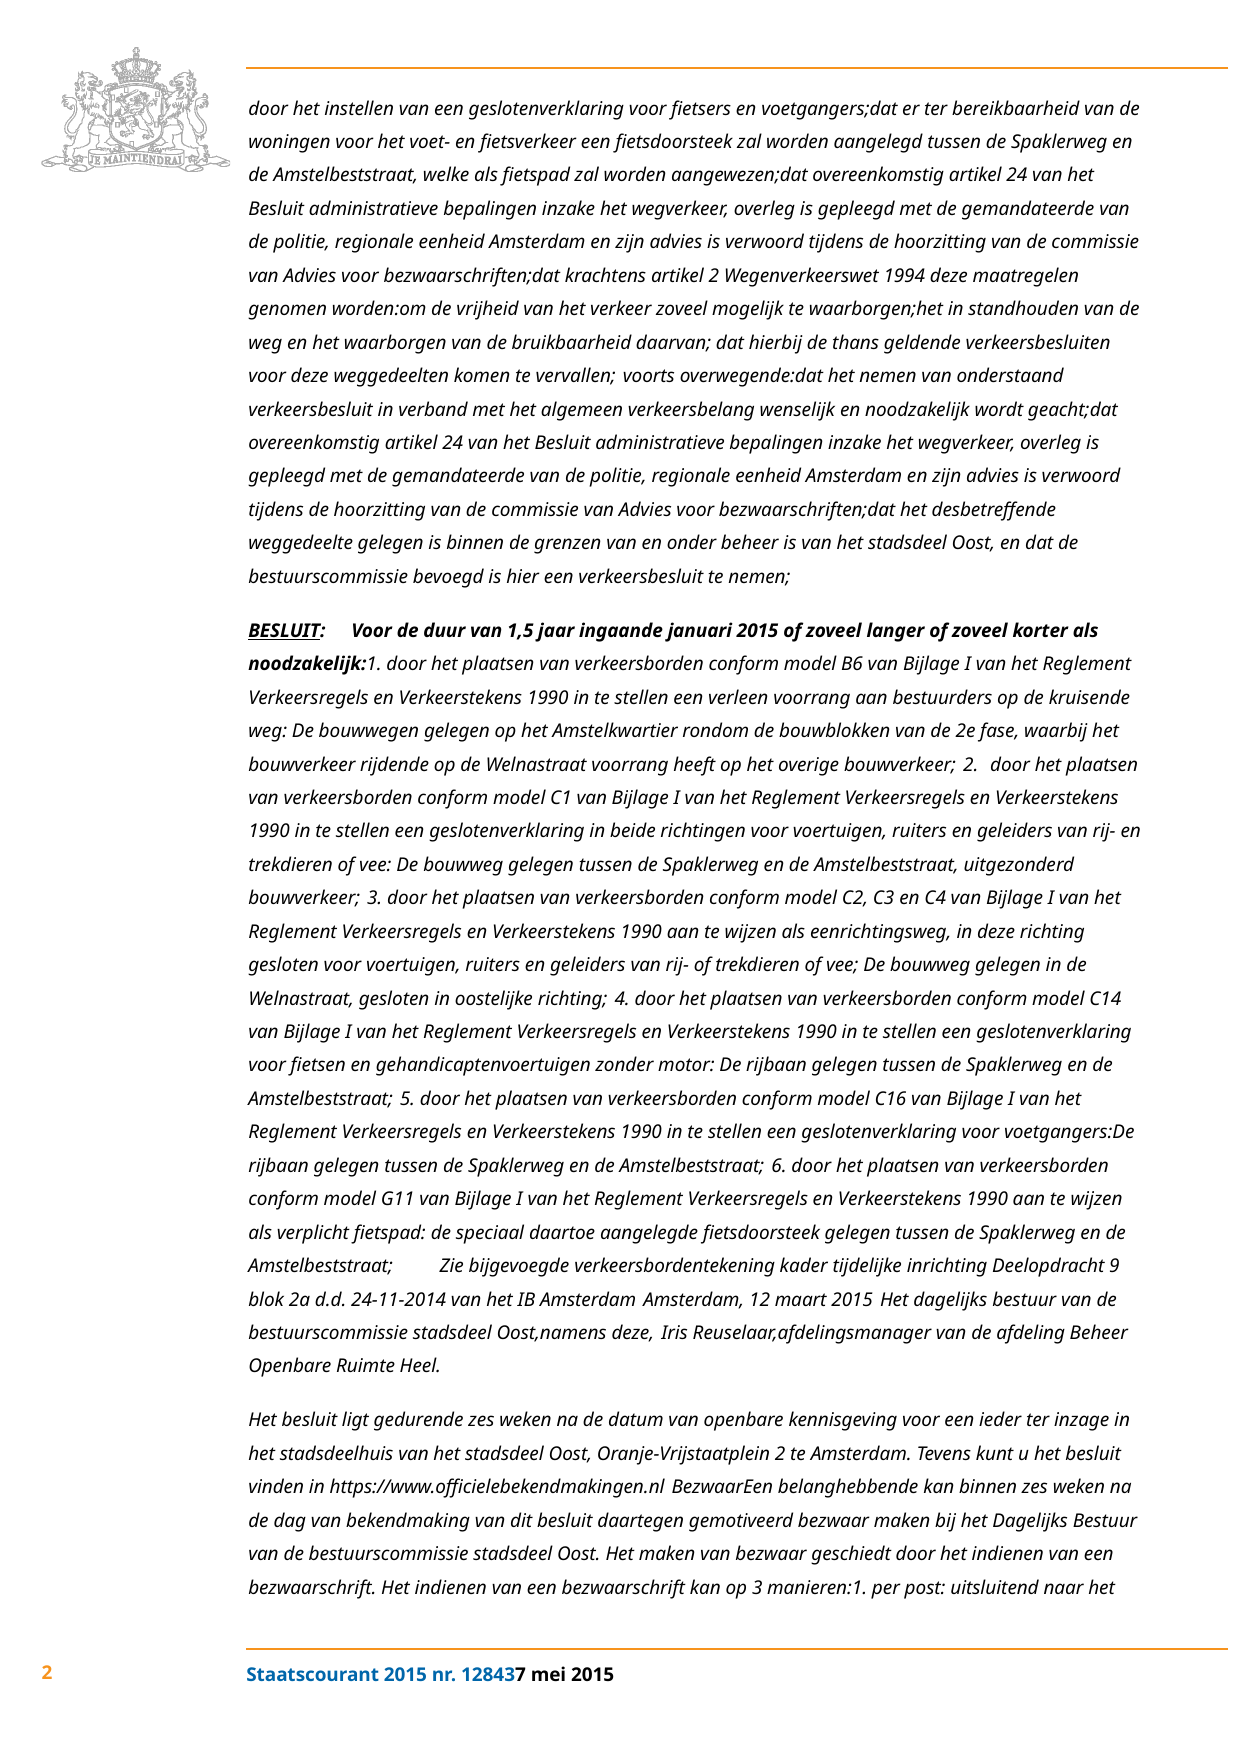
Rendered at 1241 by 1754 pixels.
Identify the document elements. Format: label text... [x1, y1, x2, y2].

text Het besluit ligt gedurende zes weken na de datum van openbare kennisgeving voor een ieder ter inzage in het stadsdeelhuis van het stadsdeel Oost, Oranje-Vrijstaatplein 2 te Amsterdam. Tevens kunt u het besluit vinden in https://www.officielebekendmakingen.nl BezwaarEen belanghebbende kan binnen zes weken na de dag van bekendmaking van dit besluit daartegen gemotiveerd bezwaar maken bij het Dagelijks Bestuur van de bestuurscommissie stadsdeel Oost. Het maken van bezwaar geschiedt door het indienen van een bezwaarschrift. Het indienen van een bezwaarschrift kan op 3 manieren:1. per post: uitsluitend naar het [248, 1407, 1152, 1599]
text BESLUIT: Voor de duur van 1,5 jaar ingaande januari 2015 of zoveel langer of zoveel korter als noodzakelijk:1. door het plaatsen van verkeersborden conform model B6 van Bijlage I van het Reglement Verkeersregels en Verkeerstekens 1990 in te stellen een verleen voorrang aan bestuurders op de kruisende weg: De bouwwegen gelegen op het Amstelkwartier rondom de bouwblokken van de 2e fase, waarbij het bouwverkeer rijdende op de Welnastraat voorrang heeft op het overige bouwverkeer; 2. door het plaatsen van verkeersborden conform model C1 van Bijlage I van het Reglement Verkeersregels en Verkeerstekens 1990 in te stellen een geslotenverklaring in beide richtingen voor voertuigen, ruiters en geleiders van rij- en trekdieren of vee: De bouwweg gelegen tussen de Spaklerweg en de Amstelbeststraat, uitgezonderd bouwverkeer; 3. door het plaatsen van verkeersborden conform model C2, C3 en C4 van Bijlage I van het Reglement Verkeersregels en Verkeerstekens 1990 aan te wijzen als eenrichtingsweg, in deze richting gesloten voor voertuigen, ruiters en geleiders van rij- of trekdieren of vee; De bouwweg gelegen in de Welnastraat, gesloten in oostelijke richting; 4. door het plaatsen van verkeersborden conform model C14 van Bijlage I van het Reglement Verkeersregels en Verkeerstekens 1990 in te stellen een geslotenverklaring voor fietsen en gehandicaptenvoertuigen zonder motor: De rijbaan gelegen tussen de Spaklerweg en de Amstelbeststraat; 5. door het plaatsen van verkeersborden conform model C16 van Bijlage I van het Reglement Verkeersregels en Verkeerstekens 1990 in te stellen een geslotenverklaring voor voetgangers:De rijbaan gelegen tussen de Spaklerweg en de Amstelbeststraat; 6. door het plaatsen van verkeersborden conform model G11 van Bijlage I van het Reglement Verkeersregels en Verkeerstekens 1990 aan te wijzen als verplicht fietspad: de speciaal daartoe aangelegde fietsdoorsteek gelegen tussen de Spaklerweg en de Amstelbeststraat; Zie bijgevoegde verkeersbordentekening kader tijdelijke inrichting Deelopdracht 9 blok 2a d.d. 24-11-2014 van het IB Amsterdam Amsterdam, 12 maart 2015 Het dagelijks bestuur van de bestuurscommissie stadsdeel Oost,namens deze, Iris Reuselaar,afdelingsmanager van de afdeling Beheer Openbare Ruimte Heel. [248, 617, 1152, 1378]
text door het instellen van een geslotenverklaring voor fietsers en voetgangers;dat er ter bereikbaarheid van de woningen voor het voet- en fietsverkeer een fietsdoorsteek zal worden aangelegd tussen de Spaklerweg en de Amstelbeststraat, welke als fietspad zal worden aangewezen;dat overeenkomstig artikel 24 van het Besluit administratieve bepalingen inzake het wegverkeer, overleg is gepleegd met de gemandateerde van de politie, regionale eenheid Amsterdam en zijn advies is verwoord tijdens de hoorzitting van de commissie van Advies voor bezwaarschriften;dat krachtens artikel 2 Wegenverkeerswet 1994 deze maatregelen genomen worden:om de vrijheid van het verkeer zoveel mogelijk te waarborgen;het in standhouden van de weg en het waarborgen van de bruikbaarheid daarvan; dat hierbij de thans geldende verkeersbesluiten voor deze weggedeelten komen te vervallen; voorts overwegende:dat het nemen van onderstaand verkeersbesluit in verband met het algemeen verkeersbelang wenselijk en noodzakelijk wordt geacht;dat overeenkomstig artikel 24 van het Besluit administratieve bepalingen inzake het wegverkeer, overleg is gepleegd met de gemandateerde van de politie, regionale eenheid Amsterdam en zijn advies is verwoord tijdens de hoorzitting van de commissie van Advies voor bezwaarschriften;dat het desbetreffende weggedeelte gelegen is binnen de grenzen van en onder beheer is van het stadsdeel Oost, en dat de bestuurscommissie bevoegd is hier een verkeersbesluit te nemen; [248, 95, 1152, 589]
picture [41, 47, 231, 172]
